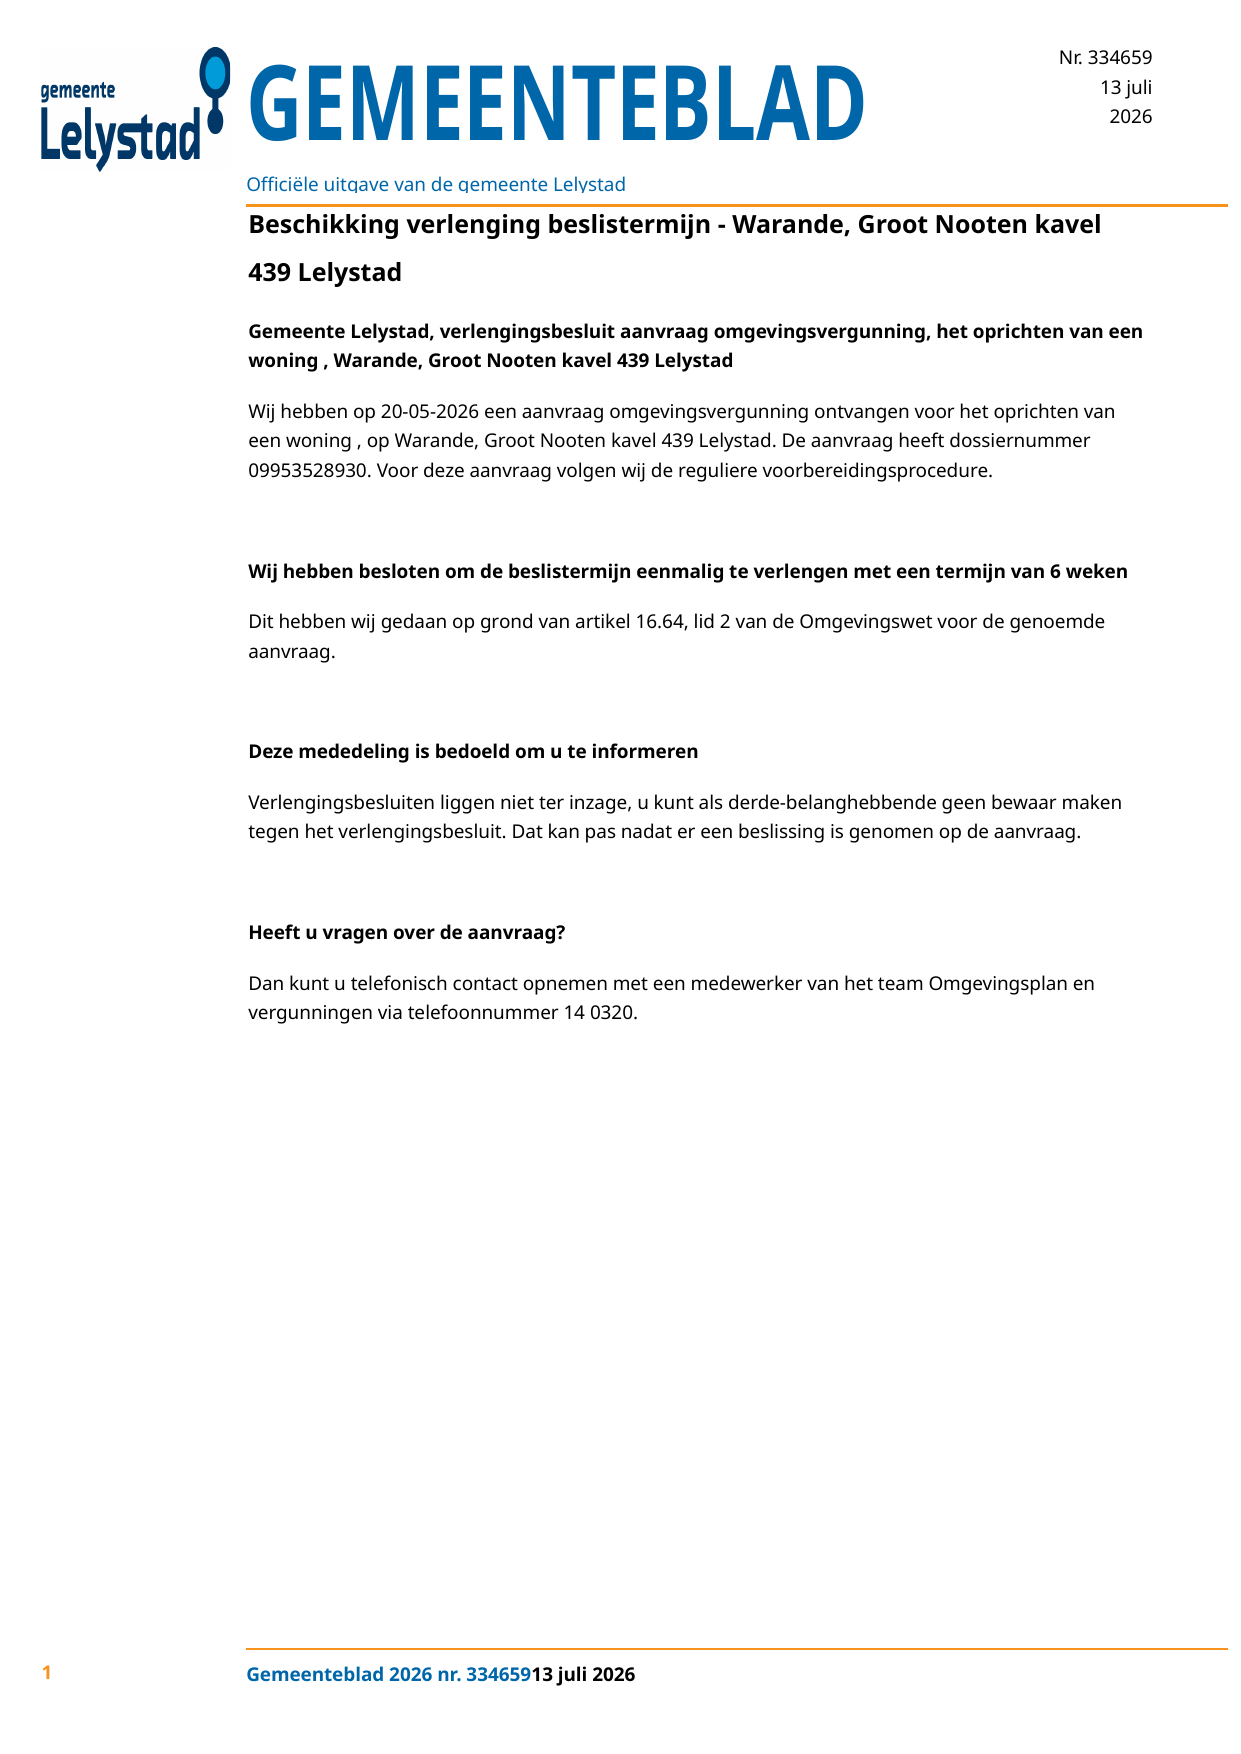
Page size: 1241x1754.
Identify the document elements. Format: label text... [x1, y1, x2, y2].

text Verlengingsbesluiten liggen niet ter inzage, u kunt als derde-belanghebbende geen bewaar maken tegen het verlengingsbesluit. Dat kan pas nadat er een beslissing is genomen op de aanvraag. [248, 789, 1152, 844]
text Heeft u vragen over de aanvraag? [248, 919, 1152, 945]
text Wij hebben op 20-05-2026 een aanvraag omgevingsvergunning ontvangen voor het oprichten van een woning , op Warande, Groot Nooten kavel 439 Lelystad. De aanvraag heeft dossiernummer 09953528930. Voor deze aanvraag volgen wij de reguliere voorbereidingsprocedure. [248, 398, 1152, 483]
picture [41, 47, 231, 172]
text Dan kunt u telefonisch contact opnemen met een medewerker van het team Omgevingsplan en vergunningen via telefoonnummer 14 0320. [248, 970, 1152, 1025]
text Beschikking verlenging beslistermijn - Warande, Groot Nooten kavel 439 Lelystad [248, 207, 1152, 288]
text Gemeente Lelystad, verlengingsbesluit aanvraag omgevingsvergunning, het oprichten van een woning , Warande, Groot Nooten kavel 439 Lelystad [248, 318, 1152, 373]
text Dit hebben wij gedaan op grond van artikel 16.64, lid 2 van de Omgevingswet voor de genoemde aanvraag. [248, 608, 1152, 664]
text Deze mededeling is bedoeld om u te informeren [248, 739, 1152, 764]
text Wij hebben besloten om de beslistermijn eenmalig te verlengen met een termijn van 6 weken [248, 558, 1152, 584]
